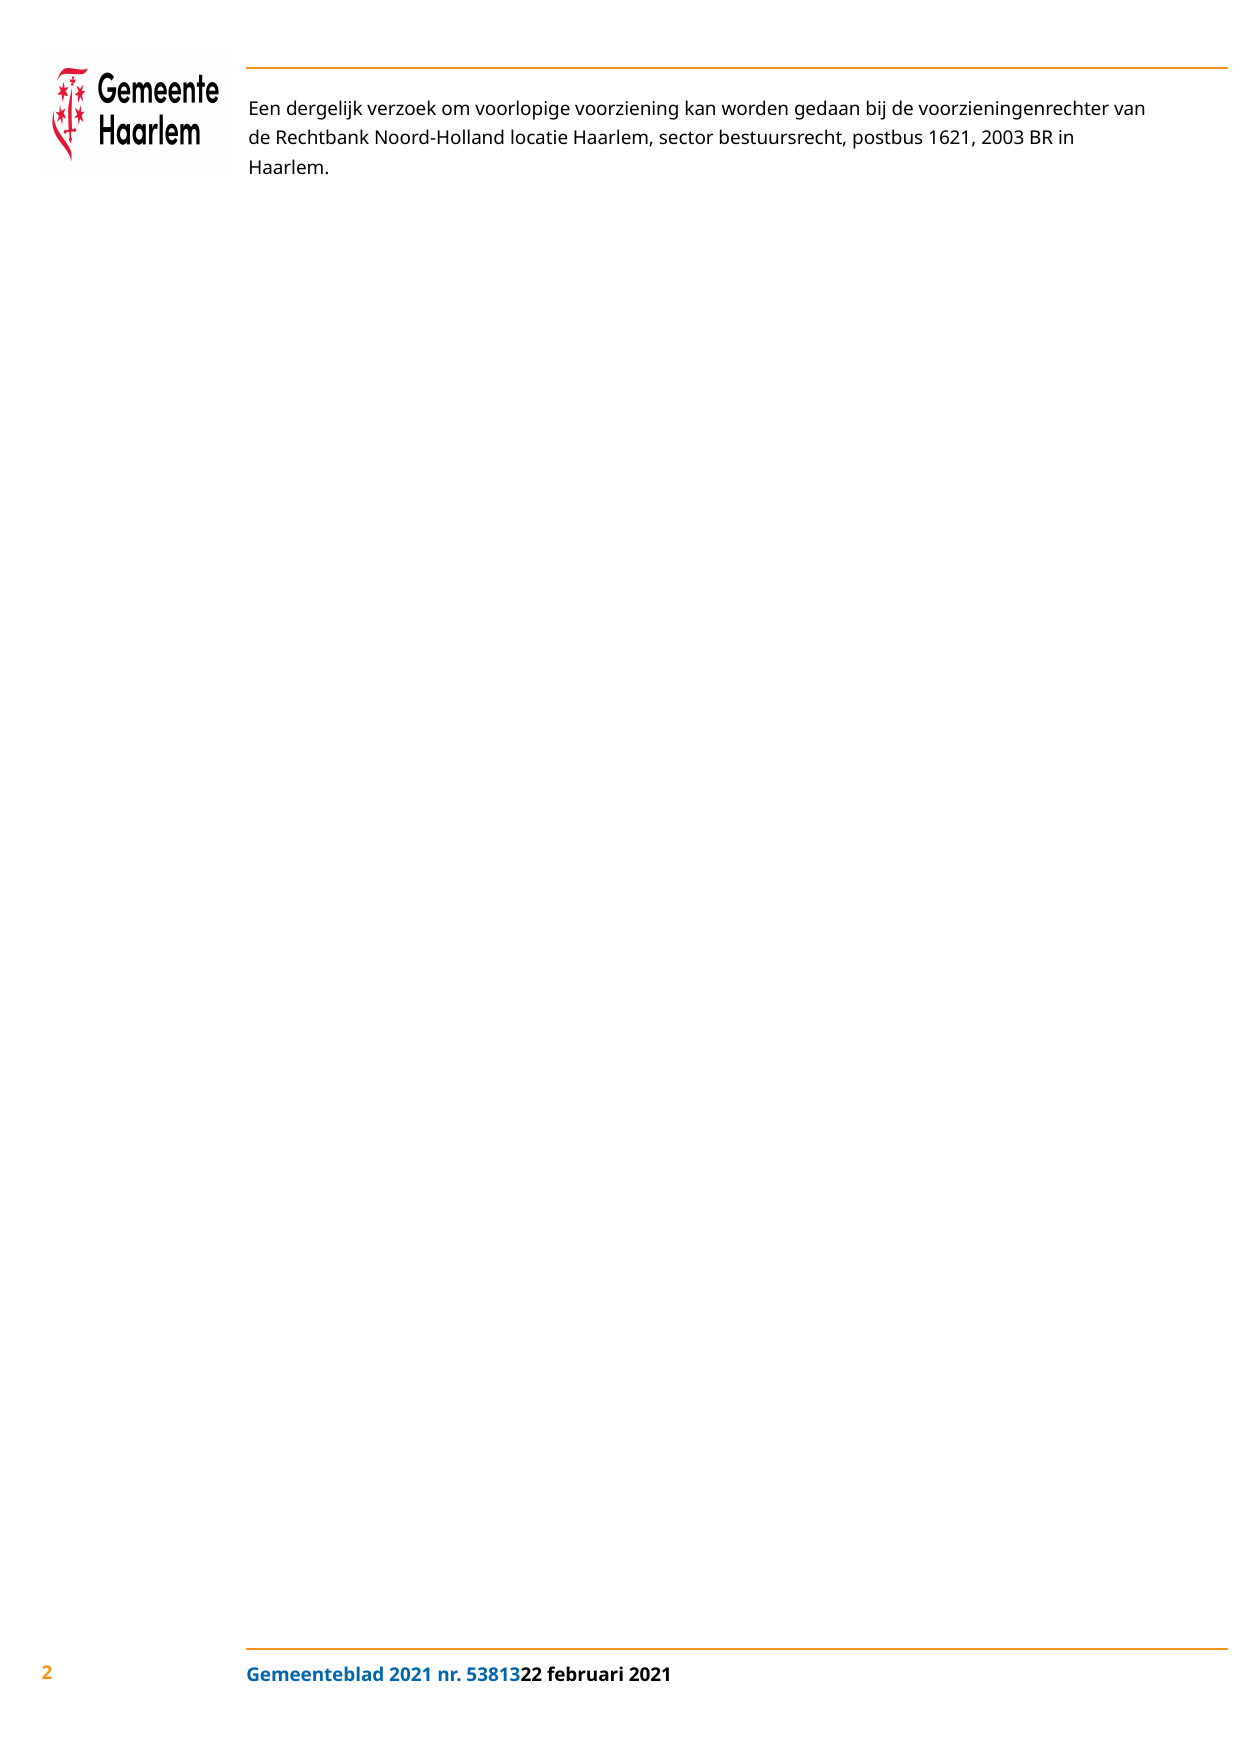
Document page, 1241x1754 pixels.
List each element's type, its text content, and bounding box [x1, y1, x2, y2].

picture [41, 47, 231, 172]
text Een dergelijk verzoek om voorlopige voorziening kan worden gedaan bij de voorzieningenrechter van de Rechtbank Noord-Holland locatie Haarlem, sector bestuursrecht, postbus 1621, 2003 BR in Haarlem. [248, 95, 1152, 180]
